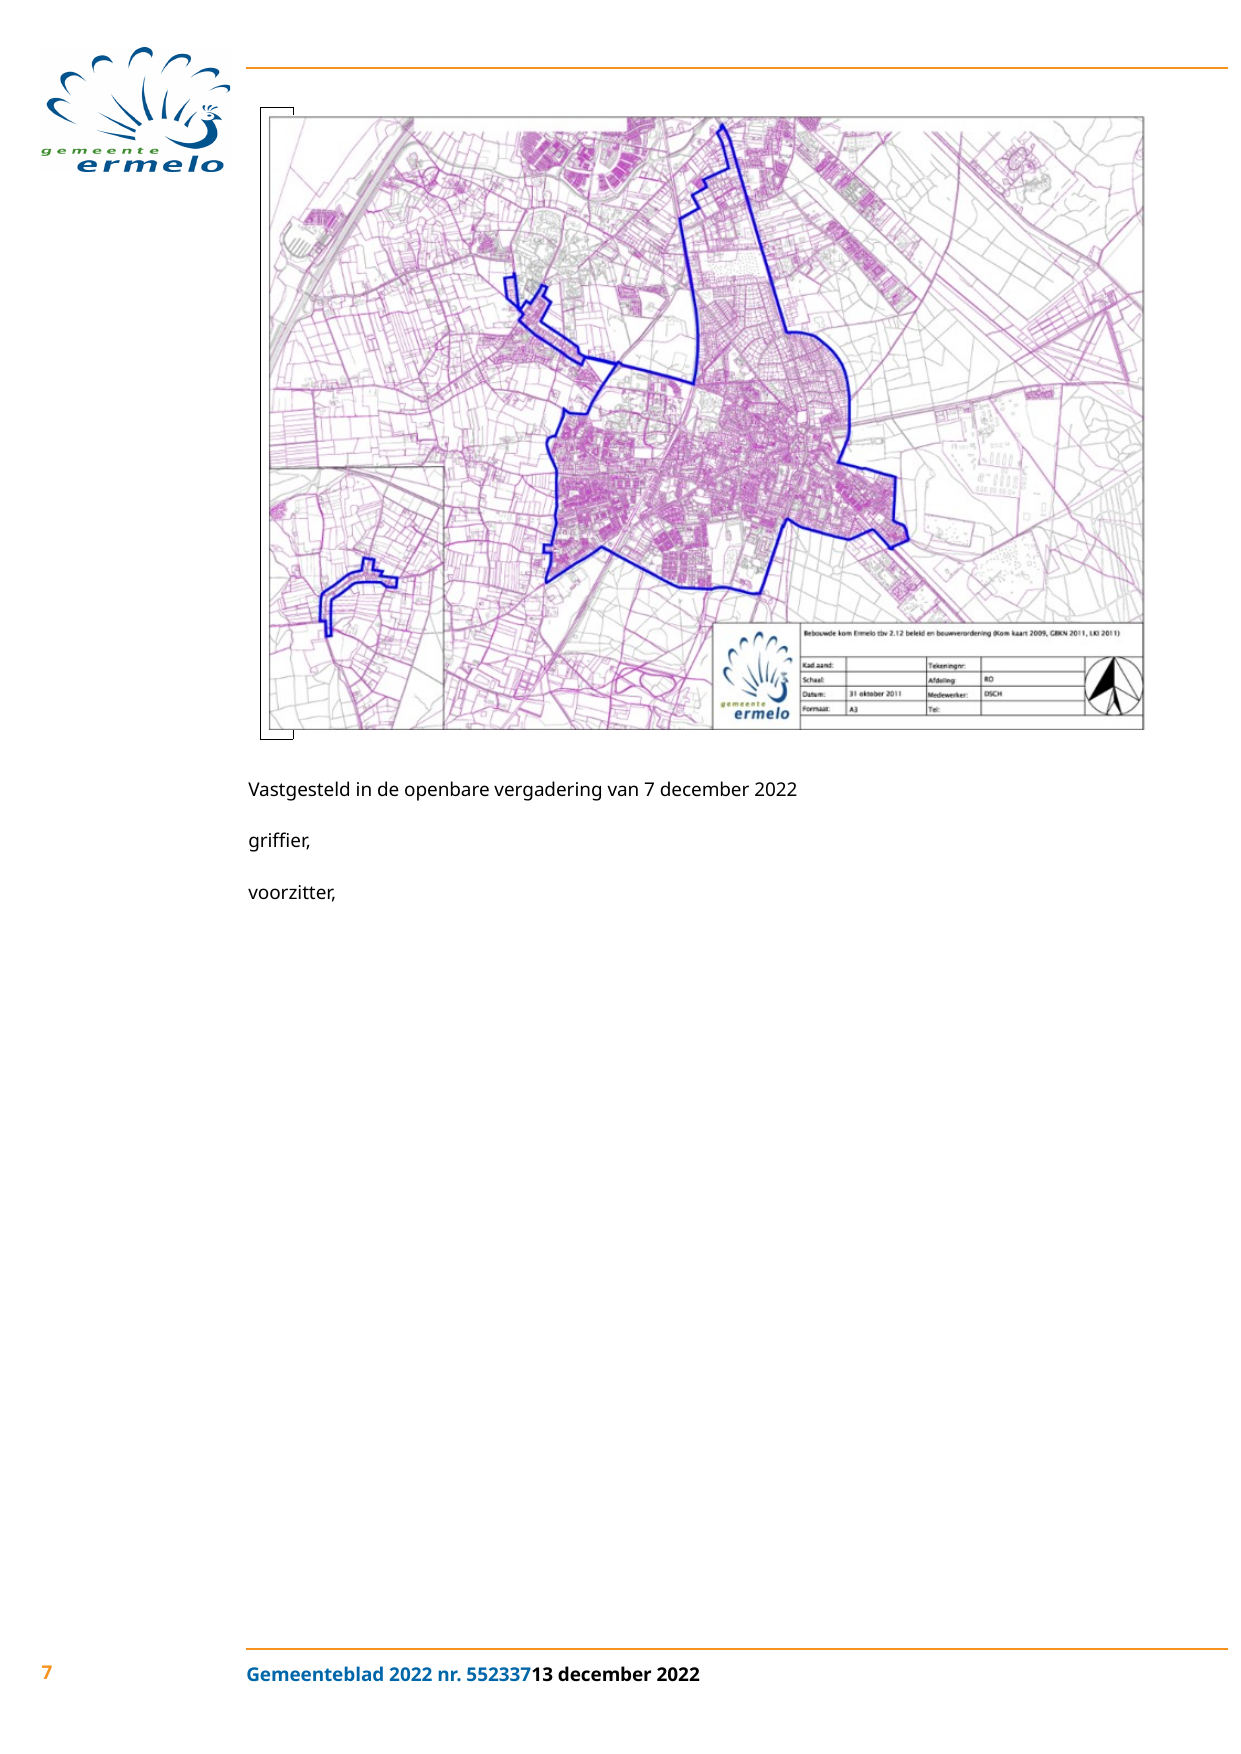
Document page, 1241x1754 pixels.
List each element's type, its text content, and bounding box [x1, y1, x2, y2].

text Vastgesteld in de openbare vergadering van 7 december 2022 [248, 776, 1152, 802]
picture [268, 115, 1149, 730]
text voorzitter, [248, 879, 1152, 905]
text griffier, [248, 828, 1152, 853]
picture [41, 47, 231, 172]
